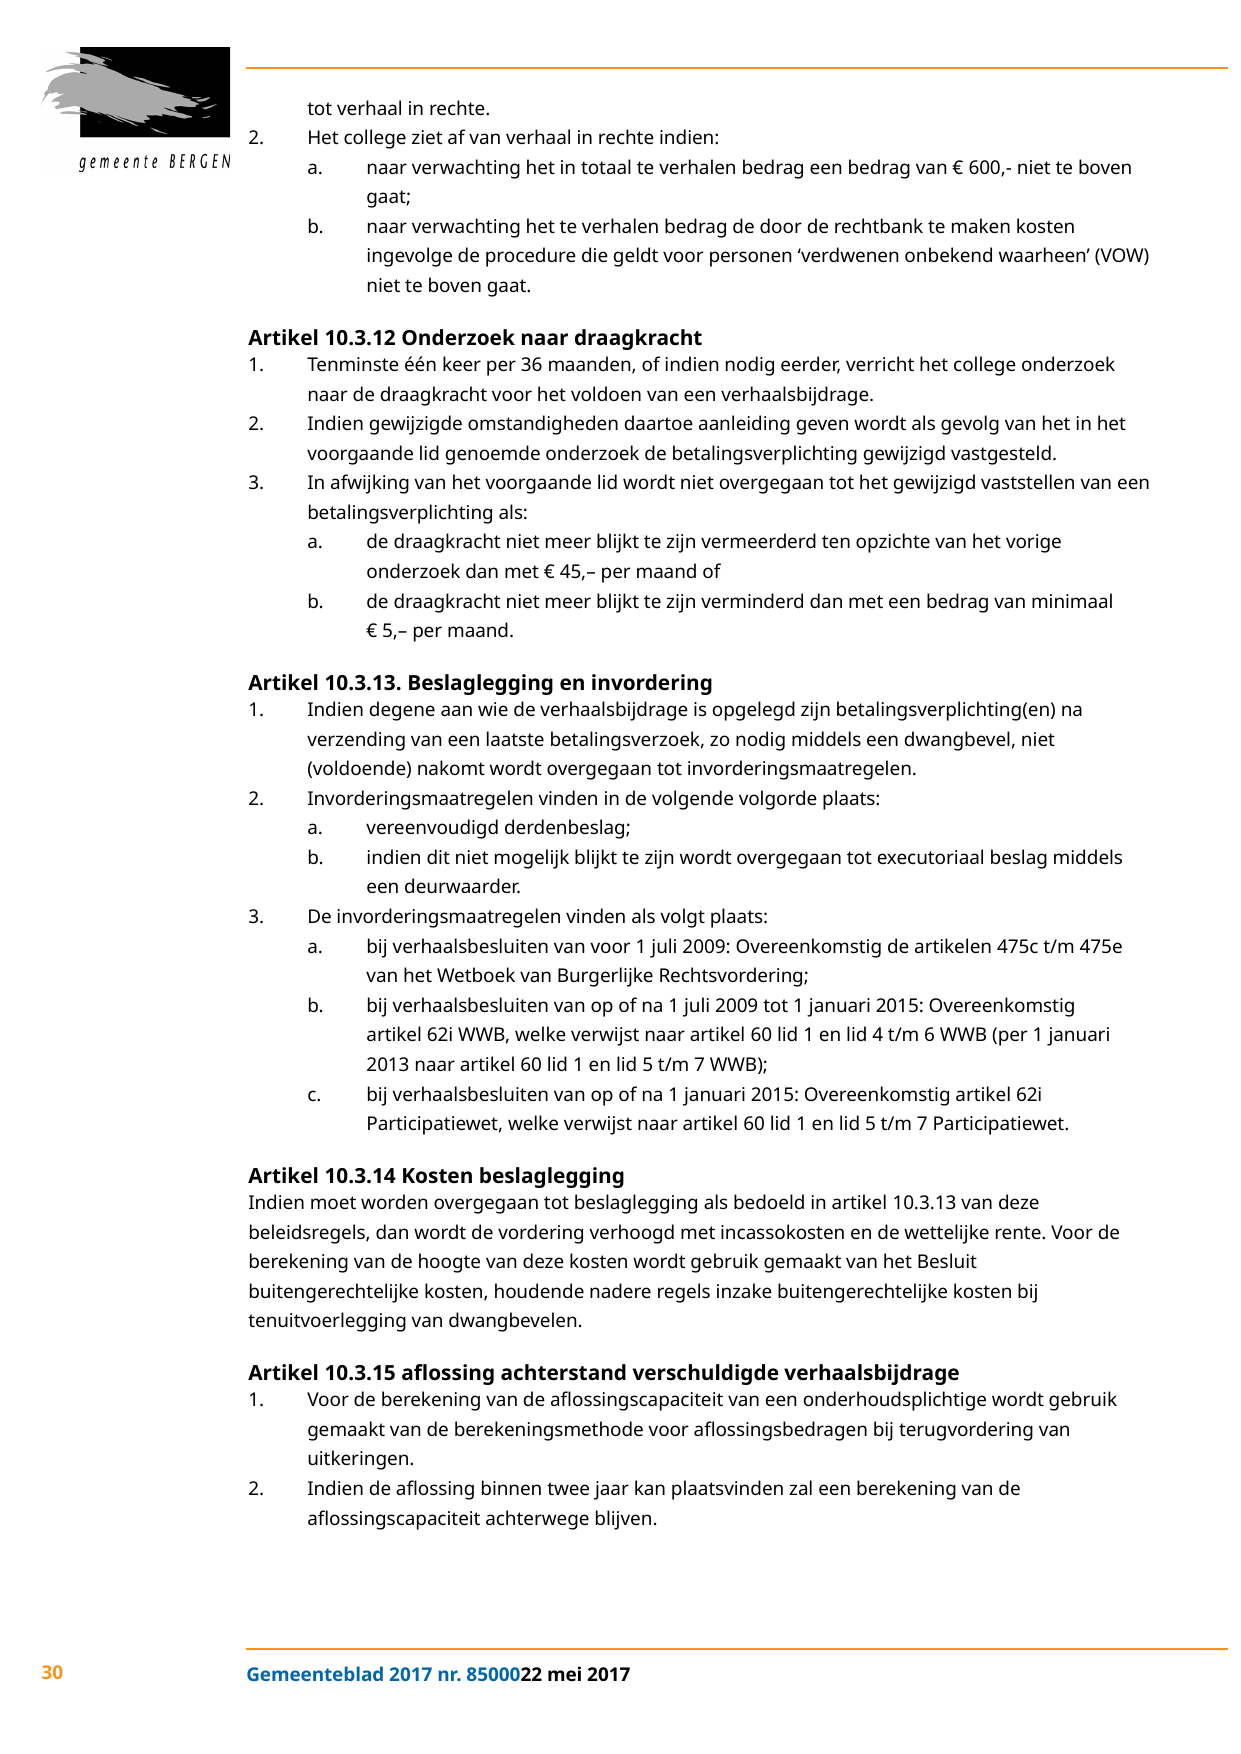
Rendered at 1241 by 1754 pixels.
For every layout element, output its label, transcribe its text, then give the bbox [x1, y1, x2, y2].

text Artikel 10.3.14 Kosten beslaglegging [248, 1161, 1152, 1189]
list Invorderingsmaatregelen vinden in de volgende volgorde plaats: [248, 785, 1152, 811]
text Indien moet worden overgegaan tot beslaglegging als bedoeld in artikel 10.3.13 van deze beleidsregels, dan wordt de vordering verhoogd met incassokosten en de wettelijke rente. Voor de berekening van de hoogte van deze kosten wordt gebruik gemaakt van het Besluit buitengerechtelijke kosten, houdende nadere regels inzake buitengerechtelijke kosten bij tenuitvoerlegging van dwangbevelen. [248, 1189, 1152, 1333]
list Voor de berekening van de aflossingscapaciteit van een onderhoudsplichtige wordt gebruik gemaakt van de berekeningsmethode voor aflossingsbedragen bij terugvordering van uitkeringen. [248, 1386, 1152, 1471]
text Artikel 10.3.15 aflossing achterstand verschuldigde verhaalsbijdrage [248, 1358, 1152, 1386]
list de draagkracht niet meer blijkt te zijn verminderd dan met een bedrag van minimaal € 5,– per maand. [307, 588, 1152, 643]
list tot verhaal in rechte. [248, 95, 1152, 121]
text Artikel 10.3.13. Beslaglegging en invordering [248, 668, 1152, 696]
picture [41, 47, 231, 172]
list De invorderingsmaatregelen vinden als volgt plaats: [248, 903, 1152, 929]
list naar verwachting het in totaal te verhalen bedrag een bedrag van € 600,- niet te boven gaat; [307, 154, 1152, 209]
list In afwijking van het voorgaande lid wordt niet overgegaan tot het gewijzigd vaststellen van een betalingsverplichting als: [248, 469, 1152, 525]
list de draagkracht niet meer blijkt te zijn vermeerderd ten opzichte van het vorige onderzoek dan met € 45,– per maand of [307, 529, 1152, 584]
list Indien gewijzigde omstandigheden daartoe aanleiding geven wordt als gevolg van het in het voorgaande lid genoemde onderzoek de betalingsverplichting gewijzigd vastgesteld. [248, 410, 1152, 466]
list bij verhaalsbesluiten van voor 1 juli 2009: Overeenkomstig de artikelen 475c t/m 475e van het Wetboek van Burgerlijke Rechtsvordering; [307, 933, 1152, 988]
list indien dit niet mogelijk blijkt te zijn wordt overgegaan tot executoriaal beslag middels een deurwaarder. [307, 844, 1152, 899]
list bij verhaalsbesluiten van op of na 1 juli 2009 tot 1 januari 2015: Overeenkomstig artikel 62i WWB, welke verwijst naar artikel 60 lid 1 en lid 4 t/m 6 WWB (per 1 januari 2013 naar artikel 60 lid 1 en lid 5 t/m 7 WWB); [307, 992, 1152, 1077]
list Tenminste één keer per 36 maanden, of indien nodig eerder, verricht het college onderzoek naar de draagkracht voor het voldoen van een verhaalsbijdrage. [248, 351, 1152, 406]
list bij verhaalsbesluiten van op of na 1 januari 2015: Overeenkomstig artikel 62i Participatiewet, welke verwijst naar artikel 60 lid 1 en lid 5 t/m 7 Participatiewet. [307, 1081, 1152, 1136]
list Indien degene aan wie de verhaalsbijdrage is opgelegd zijn betalingsverplichting(en) na verzending van een laatste betalingsverzoek, zo nodig middels een dwangbevel, niet (voldoende) nakomt wordt overgegaan tot invorderingsmaatregelen. [248, 696, 1152, 781]
list vereenvoudigd derdenbeslag; [307, 814, 1152, 840]
text Artikel 10.3.12 Onderzoek naar draagkracht [248, 323, 1152, 351]
list Indien de aflossing binnen twee jaar kan plaatsvinden zal een berekening van de aflossingscapaciteit achterwege blijven. [248, 1475, 1152, 1531]
list Het college ziet af van verhaal in rechte indien: [248, 124, 1152, 150]
list naar verwachting het te verhalen bedrag de door de rechtbank te maken kosten ingevolge de procedure die geldt voor personen ‘verdwenen onbekend waarheen’ (VOW) niet te boven gaat. [307, 213, 1152, 298]
